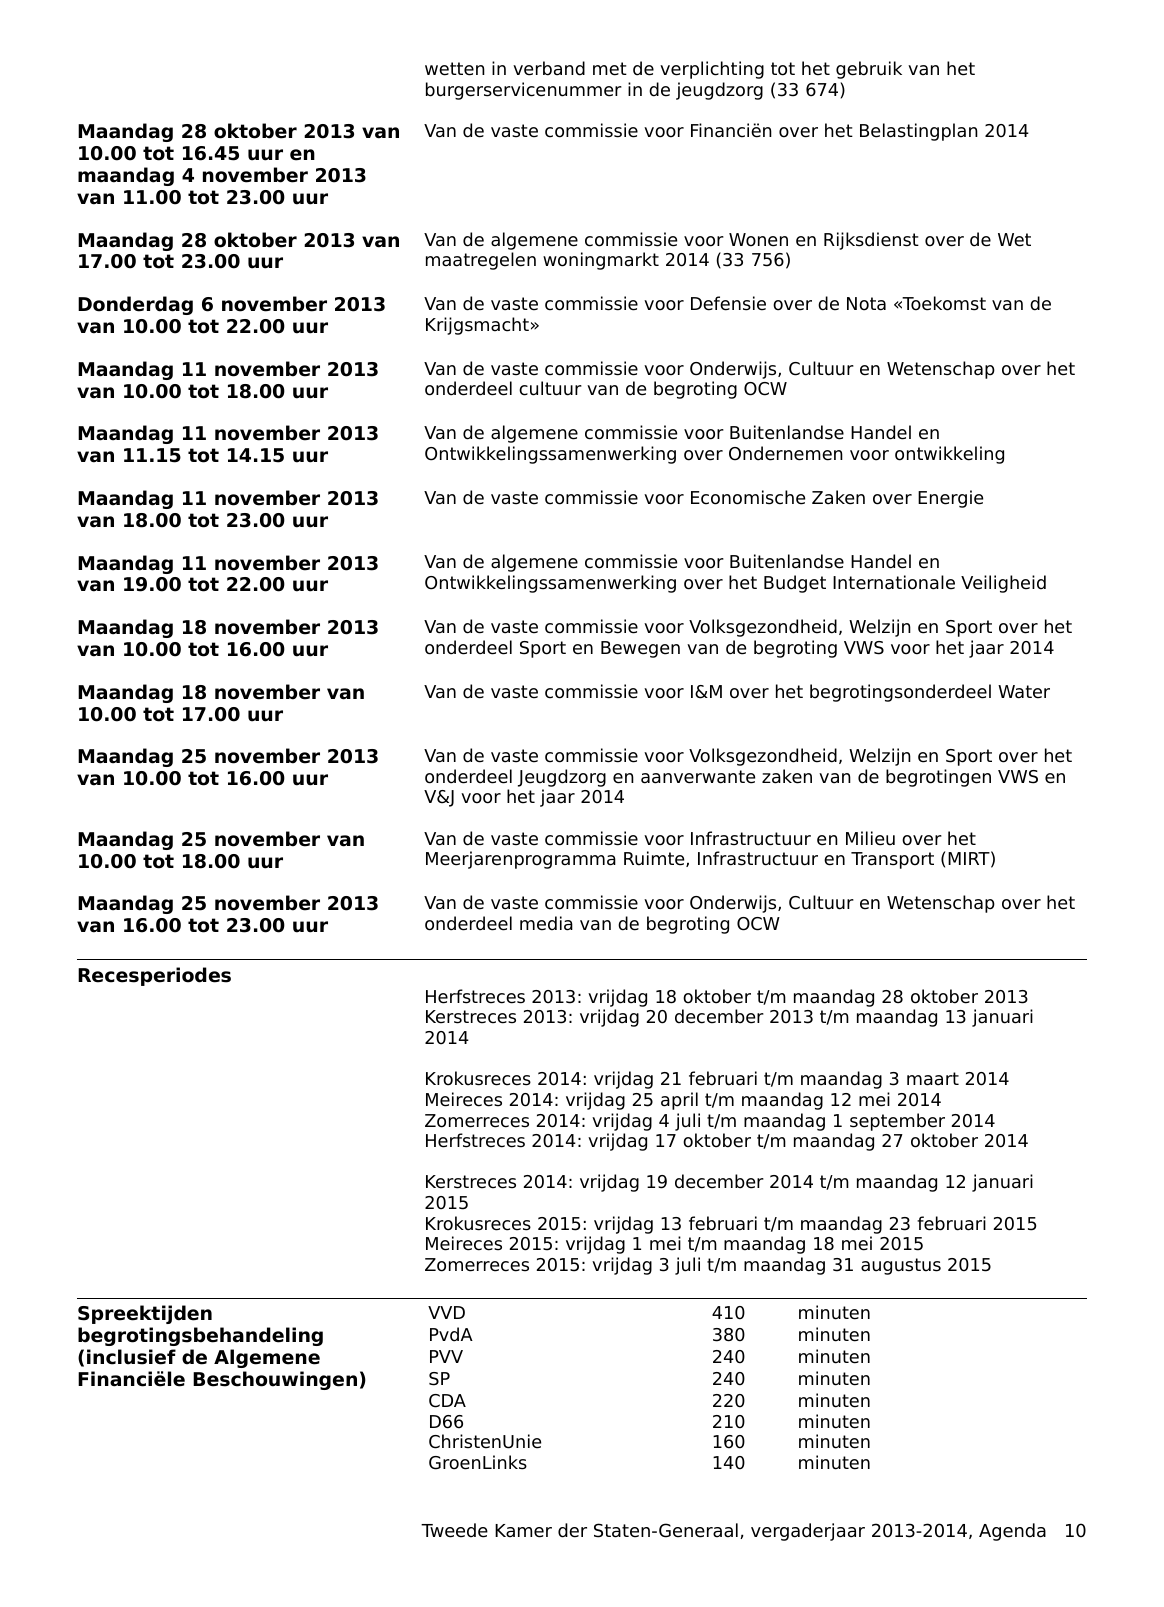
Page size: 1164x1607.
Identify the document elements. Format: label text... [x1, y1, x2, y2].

table_cell [401, 661, 418, 682]
table_cell [401, 209, 418, 229]
table_cell 240 [706, 1369, 791, 1391]
table_cell D66 [422, 1412, 706, 1432]
table_cell Van de algemene commissie voor Buitenlandse Handel en Ontwikkelingssamenwerking over het Budget Internationale Veiligheid [418, 553, 1087, 596]
table_cell [418, 467, 1087, 488]
table_cell 380 [706, 1325, 791, 1347]
table_cell [418, 532, 1087, 552]
table_cell [401, 423, 418, 467]
table_cell [401, 59, 418, 100]
table_cell Financiële Beschouwingen) [77, 1369, 404, 1391]
table_cell Krokusreces 2014: vrijdag 21 februari t/m maandag 3 maart 2014 [418, 1069, 1087, 1090]
table_cell [401, 987, 418, 1007]
table_cell Meireces 2014: vrijdag 25 april t/m maandag 12 mei 2014 [418, 1090, 1087, 1111]
table_cell [77, 1111, 401, 1131]
table_cell [401, 1234, 418, 1255]
table_cell [401, 1131, 418, 1152]
table_cell [405, 1325, 422, 1347]
table_cell [77, 1391, 404, 1412]
table_cell [418, 274, 1087, 294]
table_header minuten [791, 1299, 1087, 1325]
table_cell 140 [706, 1453, 791, 1473]
table_cell Maandag 11 november 2013 van 11.15 tot 14.15 uur [77, 423, 401, 467]
table_cell [77, 661, 401, 682]
table_cell [401, 1069, 418, 1090]
table_cell PVV [422, 1347, 706, 1369]
table_cell [77, 59, 401, 100]
table_cell [401, 230, 418, 273]
table_cell Van de algemene commissie voor Buitenlandse Handel en Ontwikkelingssamenwerking over Ondernemen voor ontwikkeling [418, 423, 1087, 467]
table_cell [418, 808, 1087, 829]
table_header [418, 960, 1087, 987]
table_cell [77, 1214, 401, 1234]
table_cell minuten [791, 1453, 1087, 1473]
table_cell [401, 403, 418, 423]
table_cell (inclusief de Algemene [77, 1347, 404, 1369]
table_cell [77, 1049, 401, 1069]
table_cell [77, 596, 401, 617]
table_cell [401, 617, 418, 661]
table_cell [77, 1255, 401, 1276]
table_cell [401, 467, 418, 488]
table_header Spreektijden [77, 1299, 404, 1325]
table_cell Maandag 25 november 2013 van 10.00 tot 16.00 uur [77, 746, 401, 808]
table_cell minuten [791, 1391, 1087, 1412]
table_cell [77, 1008, 401, 1049]
table_cell Van de vaste commissie voor Volksgezondheid, Welzijn en Sport over het onderdeel Sport en Bewegen van de begroting VWS voor het jaar 2014 [418, 617, 1087, 661]
table_cell Van de vaste commissie voor I&M over het begrotingsonderdeel Water [418, 682, 1087, 726]
table_cell Van de algemene commissie voor Wonen en Rijksdienst over de Wet maatregelen woningmarkt 2014 (33 756) [418, 230, 1087, 273]
table_cell [405, 1391, 422, 1412]
table_cell [418, 209, 1087, 229]
table_cell Maandag 28 oktober 2013 van 17.00 tot 23.00 uur [77, 230, 401, 273]
table_cell [401, 829, 418, 873]
table_cell Herfstreces 2014: vrijdag 17 oktober t/m maandag 27 oktober 2014 [418, 1131, 1087, 1152]
table_cell begrotingsbehandeling [77, 1325, 404, 1347]
table_cell PvdA [422, 1325, 706, 1347]
table_cell Herfstreces 2013: vrijdag 18 oktober t/m maandag 28 oktober 2013 [418, 987, 1087, 1007]
table_cell [418, 726, 1087, 746]
table_cell 160 [706, 1432, 791, 1453]
table_cell [77, 1412, 404, 1432]
table_cell Van de vaste commissie voor Onderwijs, Cultuur en Wetenschap over het onderdeel media van de begroting OCW [418, 893, 1087, 937]
table_cell [77, 987, 401, 1007]
table_cell 220 [706, 1391, 791, 1412]
table_cell [401, 1214, 418, 1234]
table_cell Van de vaste commissie voor Financiën over het Belastingplan 2014 [418, 121, 1087, 209]
table_cell CDA [422, 1391, 706, 1412]
table_cell [401, 338, 418, 359]
table_cell [77, 1234, 401, 1255]
table_cell [405, 1453, 422, 1473]
table_cell [401, 726, 418, 746]
table_cell [401, 1090, 418, 1111]
table_cell [77, 1432, 404, 1453]
table_cell Maandag 11 november 2013 van 18.00 tot 23.00 uur [77, 488, 401, 532]
table_cell [401, 808, 418, 829]
table_cell [77, 1453, 404, 1473]
table_header [401, 960, 418, 987]
table_cell Meireces 2015: vrijdag 1 mei t/m maandag 18 mei 2015 [418, 1234, 1087, 1255]
table_cell [405, 1412, 422, 1432]
table_cell [401, 294, 418, 338]
table_cell [401, 1173, 418, 1214]
table_header 410 [706, 1299, 791, 1325]
table_cell Zomerreces 2014: vrijdag 4 juli t/m maandag 1 september 2014 [418, 1111, 1087, 1131]
table_cell Maandag 25 november van 10.00 tot 18.00 uur [77, 829, 401, 873]
table_cell Maandag 11 november 2013 van 10.00 tot 18.00 uur [77, 359, 401, 403]
table_cell minuten [791, 1412, 1087, 1432]
table_cell [401, 746, 418, 808]
table_cell [418, 596, 1087, 617]
table_cell ChristenUnie [422, 1432, 706, 1453]
table_cell minuten [791, 1369, 1087, 1391]
table_cell [401, 488, 418, 532]
table_cell [418, 1152, 1087, 1172]
table_cell [401, 274, 418, 294]
table_cell Van de vaste commissie voor Defensie over de Nota «Toekomst van de Krijgsmacht» [418, 294, 1087, 338]
table_cell [77, 100, 401, 121]
table_cell [401, 1111, 418, 1131]
table_cell Maandag 18 november van 10.00 tot 17.00 uur [77, 682, 401, 726]
table_cell minuten [791, 1347, 1087, 1369]
table_cell [401, 682, 418, 726]
table_cell Krokusreces 2015: vrijdag 13 februari t/m maandag 23 februari 2015 [418, 1214, 1087, 1234]
table_cell [418, 100, 1087, 121]
table_cell [401, 873, 418, 893]
table_cell GroenLinks [422, 1453, 706, 1473]
table_cell [401, 1008, 418, 1049]
table_cell [77, 808, 401, 829]
table_cell [401, 1152, 418, 1172]
table_cell [401, 1255, 418, 1276]
table_header Recesperiodes [77, 960, 401, 987]
table_cell [77, 1131, 401, 1152]
table_cell [77, 1152, 401, 1172]
table_cell Van de vaste commissie voor Economische Zaken over Energie [418, 488, 1087, 532]
table_header VVD [422, 1299, 706, 1325]
table_header [405, 1299, 422, 1325]
table_cell [77, 1090, 401, 1111]
table_cell Donderdag 6 november 2013 van 10.00 tot 22.00 uur [77, 294, 401, 338]
table_cell Van de vaste commissie voor Infrastructuur en Milieu over het Meerjarenprogramma Ruimte, Infrastructuur en Transport (MIRT) [418, 829, 1087, 873]
table_cell [401, 596, 418, 617]
table_cell [77, 532, 401, 552]
table_cell [77, 338, 401, 359]
table_cell Kerstreces 2013: vrijdag 20 december 2013 t/m maandag 13 januari 2014 [418, 1008, 1087, 1049]
table_cell wetten in verband met de verplichting tot het gebruik van het burgerservicenummer in de jeugdzorg (33 674) [418, 59, 1087, 100]
table_cell [405, 1347, 422, 1369]
table_cell [77, 873, 401, 893]
table_cell Maandag 18 november 2013 van 10.00 tot 16.00 uur [77, 617, 401, 661]
table_cell [418, 1049, 1087, 1069]
table_cell [401, 532, 418, 552]
table_cell Maandag 28 oktober 2013 van 10.00 tot 16.45 uur en maandag 4 november 2013 van 11.00 tot 23.00 uur [77, 121, 401, 209]
table_cell Kerstreces 2014: vrijdag 19 december 2014 t/m maandag 12 januari 2015 [418, 1173, 1087, 1214]
table_cell [401, 121, 418, 209]
table_cell [418, 661, 1087, 682]
table_cell Zomerreces 2015: vrijdag 3 juli t/m maandag 31 augustus 2015 [418, 1255, 1087, 1276]
table_cell [77, 403, 401, 423]
table_cell [77, 209, 401, 229]
table_cell [77, 1069, 401, 1090]
table_cell [77, 726, 401, 746]
table_cell [77, 274, 401, 294]
table_cell 210 [706, 1412, 791, 1432]
table_cell [405, 1432, 422, 1453]
table_cell [401, 359, 418, 403]
table_cell [77, 467, 401, 488]
table_cell [401, 100, 418, 121]
table_cell Maandag 11 november 2013 van 19.00 tot 22.00 uur [77, 553, 401, 596]
table_cell minuten [791, 1432, 1087, 1453]
table_cell [418, 338, 1087, 359]
table_cell [401, 1049, 418, 1069]
table_cell [405, 1369, 422, 1391]
table_cell minuten [791, 1325, 1087, 1347]
table_cell SP [422, 1369, 706, 1391]
table_cell [418, 403, 1087, 423]
table_cell [418, 873, 1087, 893]
table_cell Maandag 25 november 2013 van 16.00 tot 23.00 uur [77, 893, 401, 937]
table_cell Van de vaste commissie voor Onderwijs, Cultuur en Wetenschap over het onderdeel cultuur van de begroting OCW [418, 359, 1087, 403]
table_cell 240 [706, 1347, 791, 1369]
table_cell [77, 1173, 401, 1214]
table_cell Van de vaste commissie voor Volksgezondheid, Welzijn en Sport over het onderdeel Jeugdzorg en aanverwante zaken van de begrotingen VWS en V&J voor het jaar 2014 [418, 746, 1087, 808]
table_cell [401, 553, 418, 596]
table_cell [401, 893, 418, 937]
